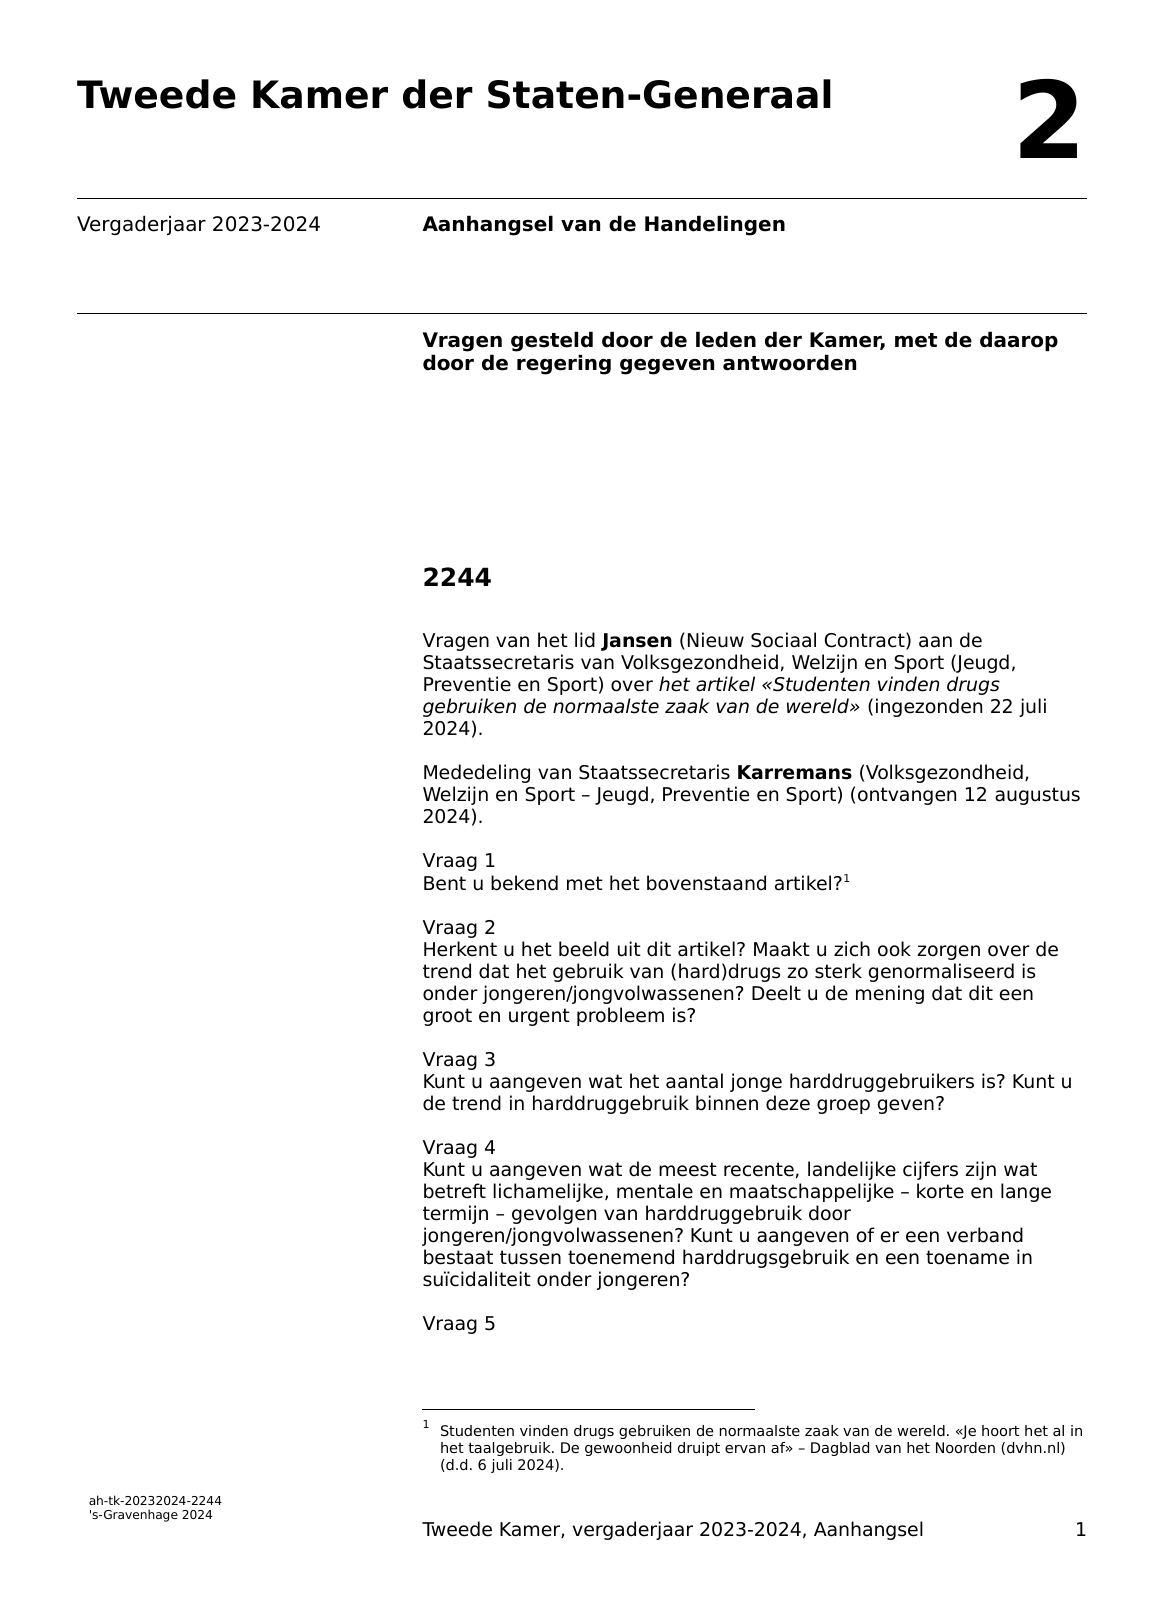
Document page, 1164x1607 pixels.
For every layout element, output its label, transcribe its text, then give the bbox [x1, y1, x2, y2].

text Vraag 3 [422, 1049, 1087, 1071]
text Vraag 2 [422, 917, 1087, 938]
text Vraag 1 [422, 850, 1087, 872]
table_cell [77, 314, 422, 375]
text Kunt u aangeven wat het aantal jonge harddruggebruikers is? Kunt u de trend in harddruggebruik binnen deze groep geven? [422, 1071, 1087, 1114]
text Herkent u het beeld uit dit artikel? Maakt u zich ook zorgen over de trend dat het gebruik van (hard)drugs zo sterk genormaliseerd is onder jongeren/jongvolwassenen? Deelt u de mening dat dit een groot en urgent probleem is? [422, 938, 1087, 1026]
text Bent u bekend met het bovenstaand artikel? [422, 872, 1087, 894]
text 2244 [422, 563, 1087, 592]
text Vraag 4 [422, 1137, 1087, 1159]
table_cell Vergaderjaar 2023-2024 [77, 199, 422, 313]
text Kunt u aangeven wat de meest recente, landelijke cijfers zijn wat betreft lichamelijke, mentale en maatschappelijke – korte en lange termijn – gevolgen van harddruggebruik door jongeren/jongvolwassenen? Kunt u aangeven of er een verband bestaat tussen toenemend harddrugsgebruik en een toename in suïcidaliteit onder jongeren? [422, 1159, 1087, 1291]
text Studenten vinden drugs gebruiken de normaalste zaak van de wereld. «Je hoort het al in het taalgebruik. De gewoonheid druipt ervan af» – Dagblad van het Noorden (dvhn.nl) (d.d. 6 juli 2024). [422, 1418, 1087, 1474]
table_cell Vragen gesteld door de leden der Kamer, met de daarop door de regering gegeven antwoorden [422, 314, 1087, 375]
text Vragen van het lid Jansen (Nieuw Sociaal Contract) aan de Staatssecretaris van Volksgezondheid, Welzijn en Sport (Jeugd, Preventie en Sport) over het artikel «Studenten vinden drugs gebruiken de normaalste zaak van de wereld» (ingezonden 22 juli 2024). [422, 630, 1087, 740]
table_header Tweede Kamer der Staten-Generaal [77, 59, 886, 198]
text Vraag 5 [422, 1313, 1087, 1335]
table_cell Aanhangsel van de Handelingen [422, 199, 1087, 313]
table_header 2 [886, 59, 1087, 198]
text 's-Gravenhage 2024 [88, 1508, 323, 1522]
text ah-tk-20232024-2244 [88, 1494, 323, 1508]
text Mededeling van Staatssecretaris Karremans (Volksgezondheid, Welzijn en Sport – Jeugd, Preventie en Sport) (ontvangen 12 augustus 2024). [422, 762, 1087, 828]
